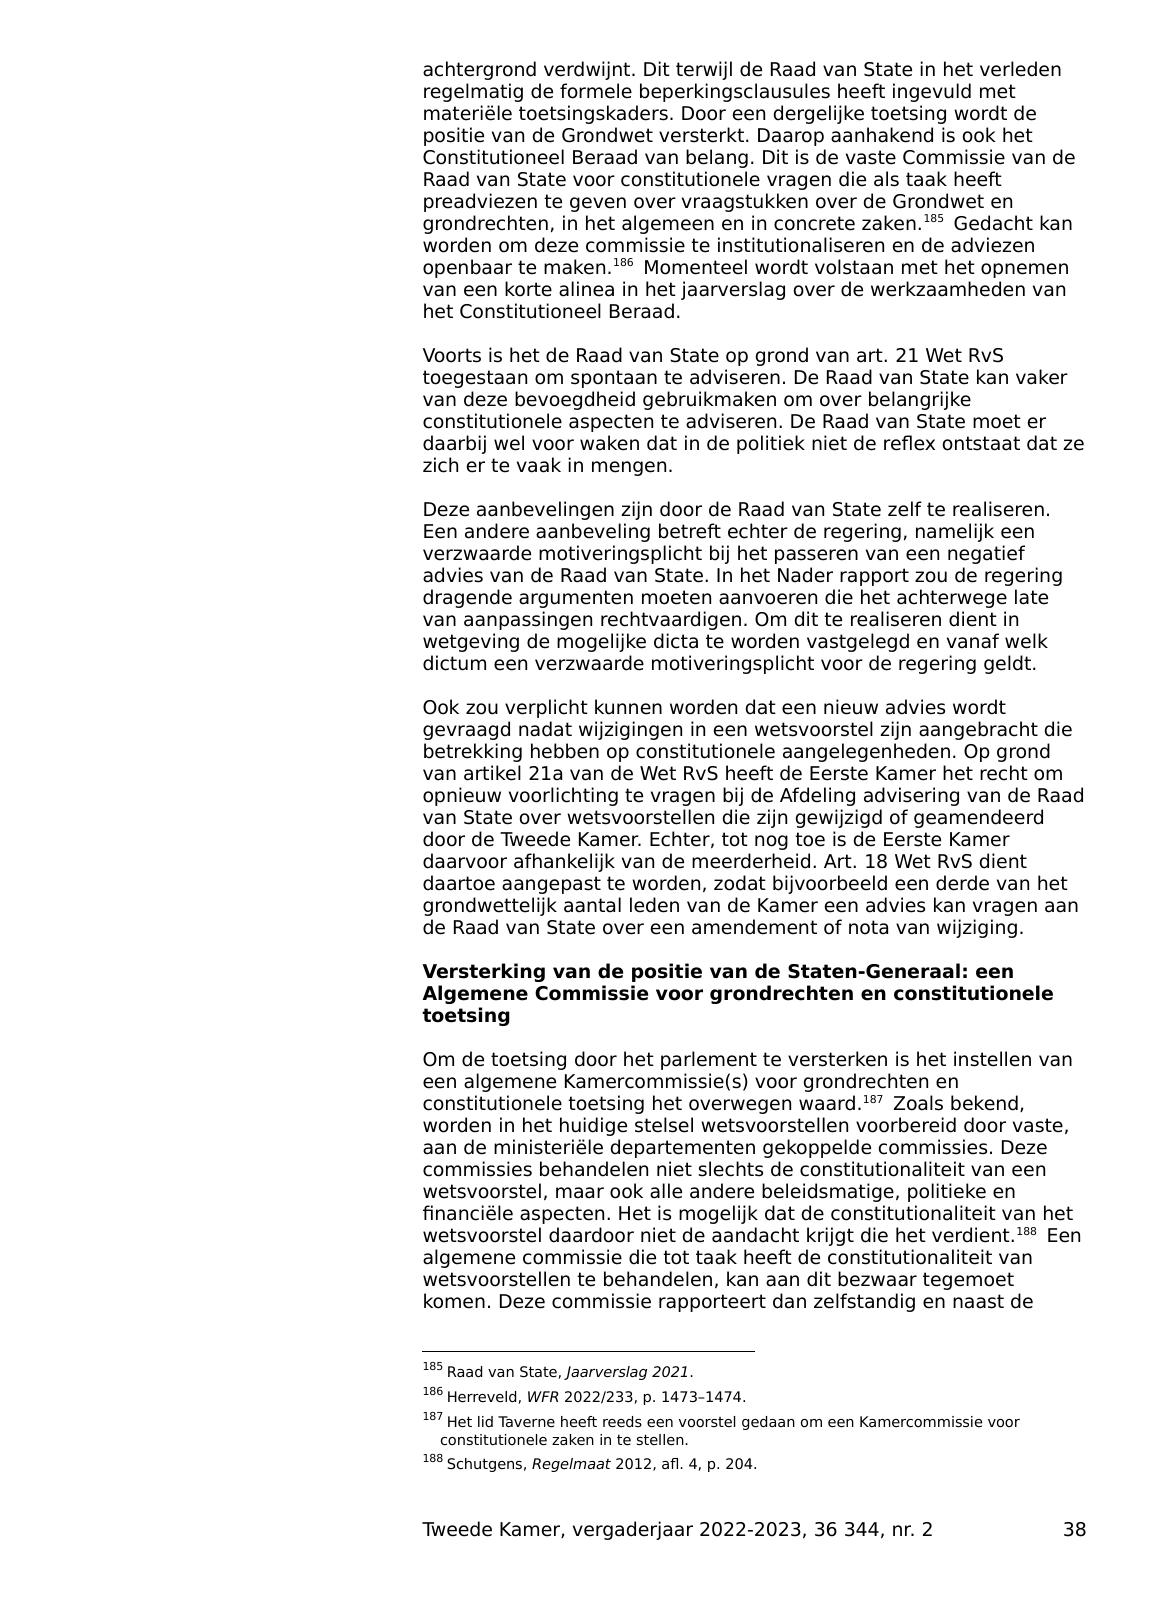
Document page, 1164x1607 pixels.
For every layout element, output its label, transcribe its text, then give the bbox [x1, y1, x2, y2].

text Ook zou verplicht kunnen worden dat een nieuw advies wordt gevraagd nadat wijzigingen in een wetsvoorstel zijn aangebracht die betrekking hebben op constitutionele aangelegenheden. Op grond van artikel 21a van de Wet RvS heeft de Eerste Kamer het recht om opnieuw voorlichting te vragen bij de Afdeling advisering van de Raad van State over wetsvoorstellen die zijn gewijzigd of geamendeerd door de Tweede Kamer. Echter, tot nog toe is de Eerste Kamer daarvoor afhankelijk van de meerderheid. Art. 18 Wet RvS dient daartoe aangepast te worden, zodat bijvoorbeeld een derde van het grondwettelijk aantal leden van de Kamer een advies kan vragen aan de Raad van State over een amendement of nota van wijziging. [422, 697, 1087, 939]
text Om de toetsing door het parlement te versterken is het instellen van een algemene Kamercommissie(s) voor grondrechten en constitutionele toetsing het overwegen waard. Zoals bekend, worden in het huidige stelsel wetsvoorstellen voorbereid door vaste, aan de ministeriële departementen gekoppelde commissies. Deze commissies behandelen niet slechts de constitutionaliteit van een wetsvoorstel, maar ook alle andere beleidsmatige, politieke en financiële aspecten. Het is mogelijk dat de constitutionaliteit van het wetsvoorstel daardoor niet de aandacht krijgt die het verdient. Een algemene commissie die tot taak heeft de constitutionaliteit van wetsvoorstellen te behandelen, kan aan dit bezwaar tegemoet komen. Deze commissie rapporteert dan zelfstandig en naast de [422, 1049, 1087, 1313]
text Voorts is het de Raad van State op grond van art. 21 Wet RvS toegestaan om spontaan te adviseren. De Raad van State kan vaker van deze bevoegdheid gebruikmaken om over belangrijke constitutionele aspecten te adviseren. De Raad van State moet er daarbij wel voor waken dat in de politiek niet de reflex ontstaat dat ze zich er te vaak in mengen. [422, 345, 1087, 477]
text Het lid Taverne heeft reeds een voorstel gedaan om een Kamercommissie voor constitutionele zaken in te stellen. [422, 1410, 1087, 1449]
text achtergrond verdwijnt. Dit terwijl de Raad van State in het verleden regelmatig de formele beperkingsclausules heeft ingevuld met materiële toetsingskaders. Door een dergelijke toetsing wordt de positie van de Grondwet versterkt. Daarop aanhakend is ook het Constitutioneel Beraad van belang. Dit is de vaste Commissie van de Raad van State voor constitutionele vragen die als taak heeft preadviezen te geven over vraagstukken over de Grondwet en grondrechten, in het algemeen en in concrete zaken. Gedacht kan worden om deze commissie te institutionaliseren en de adviezen openbaar te maken. Momenteel wordt volstaan met het opnemen van een korte alinea in het jaarverslag over de werkzaamheden van het Constitutioneel Beraad. [422, 59, 1087, 323]
text Raad van State, Jaarverslag 2021. [422, 1360, 1087, 1382]
subtitle Versterking van de positie van de Staten-Generaal: een Algemene Commissie voor grondrechten en constitutionele toetsing [422, 961, 1087, 1027]
text Deze aanbevelingen zijn door de Raad van State zelf te realiseren. Een andere aanbeveling betreft echter de regering, namelijk een verzwaarde motiveringsplicht bij het passeren van een negatief advies van de Raad van State. In het Nader rapport zou de regering dragende argumenten moeten aanvoeren die het achterwege late van aanpassingen rechtvaardigen. Om dit te realiseren dient in wetgeving de mogelijke dicta te worden vastgelegd en vanaf welk dictum een verzwaarde motiveringsplicht voor de regering geldt. [422, 499, 1087, 675]
text Herreveld, WFR 2022/233, p. 1473–1474. [422, 1385, 1087, 1407]
text Schutgens, Regelmaat 2012, afl. 4, p. 204. [422, 1452, 1087, 1474]
